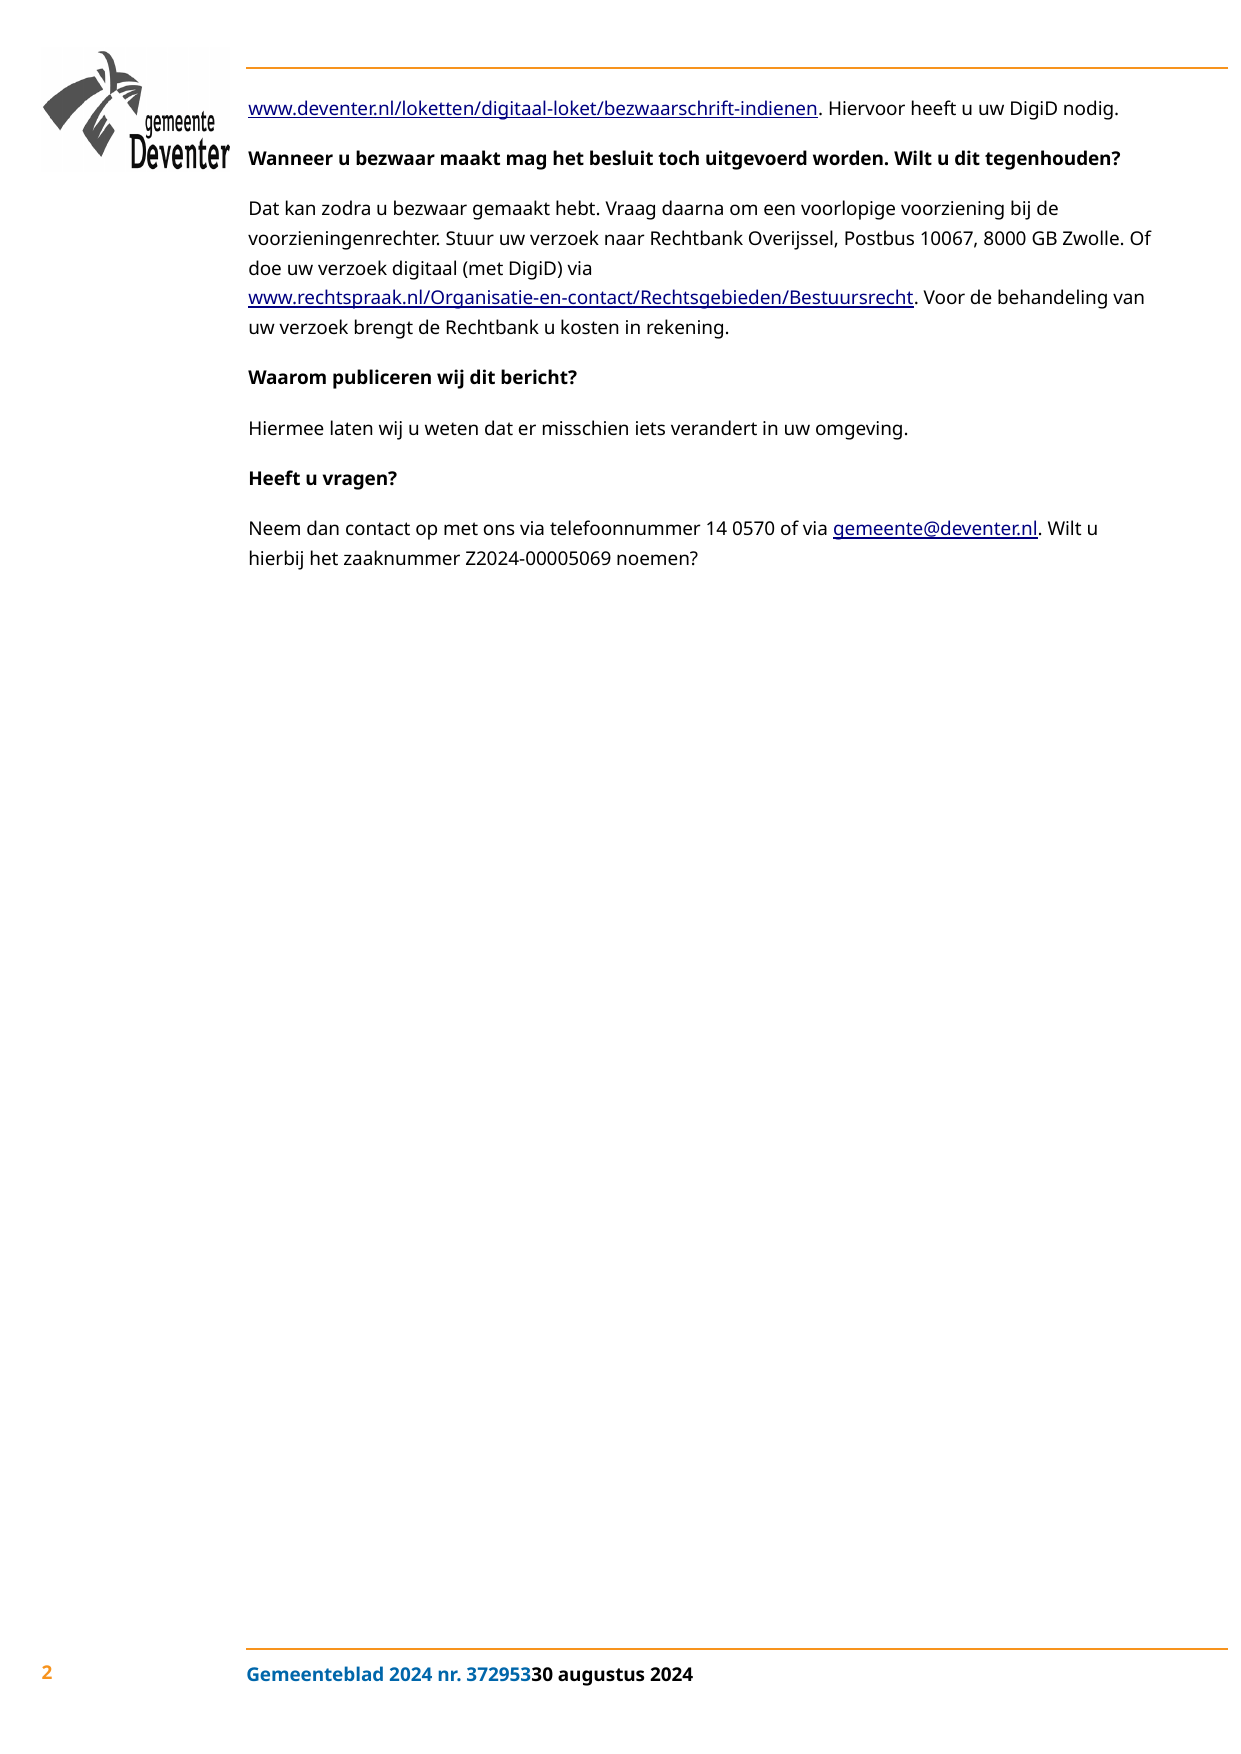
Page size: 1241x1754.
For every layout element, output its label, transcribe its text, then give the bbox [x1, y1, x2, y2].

text Wanneer u bezwaar maakt mag het besluit toch uitgevoerd worden. Wilt u dit tegenhouden? [248, 145, 1152, 171]
text Waarom publiceren wij dit bericht? [248, 364, 1152, 390]
text Dat kan zodra u bezwaar gemaakt hebt. Vraag daarna om een voorlopige voorziening bij de voorzieningenrechter. Stuur uw verzoek naar Rechtbank Overijssel, Postbus 10067, 8000 GB Zwolle. Of doe uw verzoek digitaal (met DigiD) via www.rechtspraak.nl/Organisatie-en-contact/Rechtsgebieden/Bestuursrecht. Voor de behandeling van uw verzoek brengt de Rechtbank u kosten in rekening. [248, 196, 1152, 340]
text Neem dan contact op met ons via telefoonnummer 14 0570 of via gemeente@deventer.nl. Wilt u hierbij het zaaknummer Z2024-00005069 noemen? [248, 516, 1152, 571]
picture [41, 47, 231, 172]
text www.deventer.nl/loketten/digitaal-loket/bezwaarschrift-indienen. Hiervoor heeft u uw DigiD nodig. [248, 95, 1152, 121]
text Heeft u vragen? [248, 465, 1152, 491]
text Hiermee laten wij u weten dat er misschien iets verandert in uw omgeving. [248, 415, 1152, 441]
